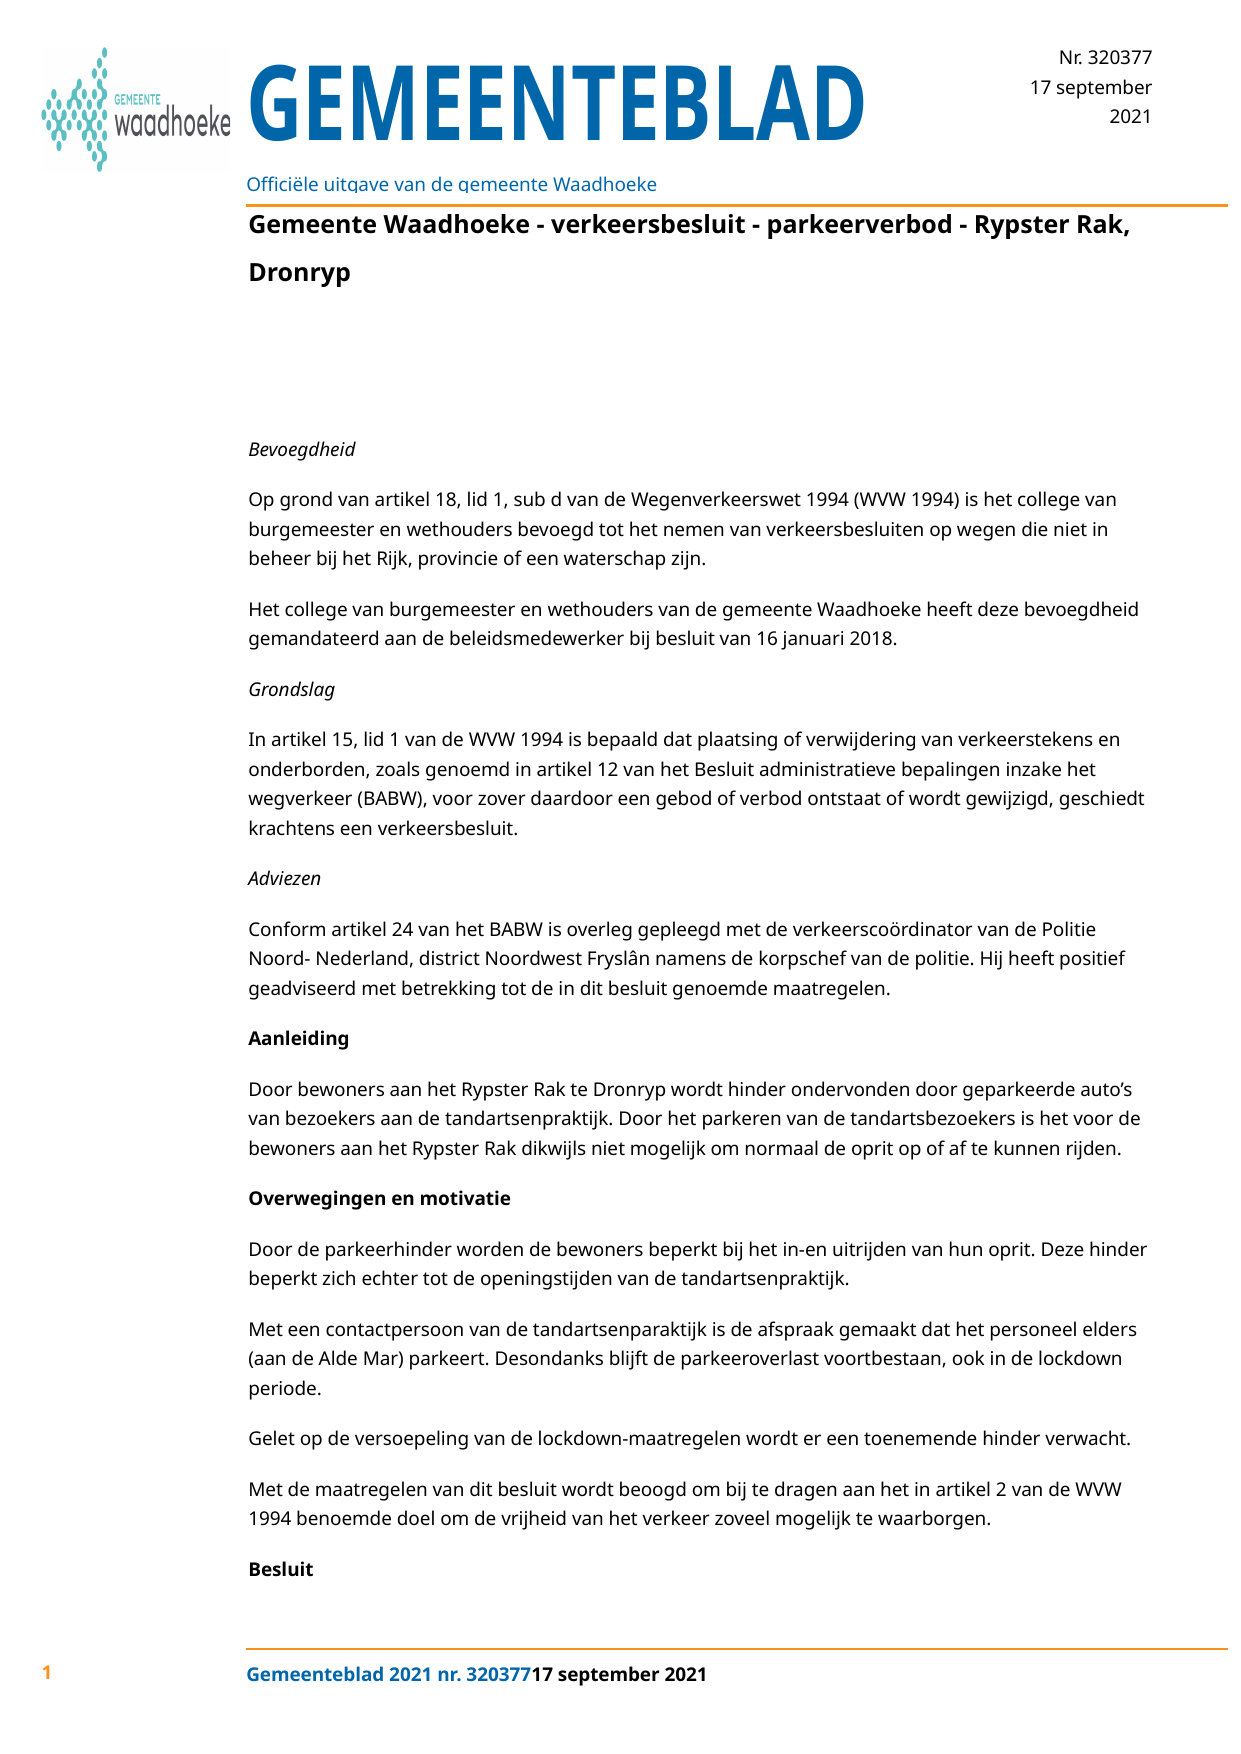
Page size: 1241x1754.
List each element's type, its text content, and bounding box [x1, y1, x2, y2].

text Conform artikel 24 van het BABW is overleg gepleegd met de verkeerscoördinator van de Politie Noord- Nederland, district Noordwest Fryslân namens de korpschef van de politie. Hij heeft positief geadviseerd met betrekking tot de in dit besluit genoemde maatregelen. [248, 916, 1152, 1001]
text Het college van burgemeester en wethouders van de gemeente Waadhoeke heeft deze bevoegdheid gemandateerd aan de beleidsmedewerker bij besluit van 16 januari 2018. [248, 596, 1152, 651]
text Besluit [248, 1556, 1152, 1582]
text Grondslag [248, 676, 1152, 702]
text Aanleiding [248, 1026, 1152, 1051]
text Door de parkeerhinder worden de bewoners beperkt bij het in-en uitrijden van hun oprit. Deze hinder beperkt zich echter tot de openingstijden van de tandartsenpraktijk. [248, 1236, 1152, 1291]
text Door bewoners aan het Rypster Rak te Dronryp wordt hinder ondervonden door geparkeerde auto’s van bezoekers aan de tandartsenpraktijk. Door het parkeren van de tandartsbezoekers is het voor de bewoners aan het Rypster Rak dikwijls niet mogelijk om normaal de oprit op of af te kunnen rijden. [248, 1076, 1152, 1161]
text Gemeente Waadhoeke - verkeersbesluit - parkeerverbod - Rypster Rak, Dronryp [248, 207, 1152, 288]
text Op grond van artikel 18, lid 1, sub d van de Wegenverkeerswet 1994 (WVW 1994) is het college van burgemeester en wethouders bevoegd tot het nemen van verkeersbesluiten op wegen die niet in beheer bij het Rijk, provincie of een waterschap zijn. [248, 486, 1152, 571]
text Adviezen [248, 866, 1152, 891]
text Overwegingen en motivatie [248, 1186, 1152, 1211]
text Met een contactpersoon van de tandartsenparaktijk is de afspraak gemaakt dat het personeel elders (aan de Alde Mar) parkeert. Desondanks blijft de parkeeroverlast voortbestaan, ook in de lockdown periode. [248, 1316, 1152, 1401]
picture [41, 47, 231, 172]
text In artikel 15, lid 1 van de WVW 1994 is bepaald dat plaatsing of verwijdering van verkeerstekens en onderborden, zoals genoemd in artikel 12 van het Besluit administratieve bepalingen inzake het wegverkeer (BABW), voor zover daardoor een gebod of verbod ontstaat of wordt gewijzigd, geschiedt krachtens een verkeersbesluit. [248, 726, 1152, 841]
text Gelet op de versoepeling van de lockdown-maatregelen wordt er een toenemende hinder verwacht. [248, 1426, 1152, 1451]
text Bevoegdheid [248, 436, 1152, 462]
text Met de maatregelen van dit besluit wordt beoogd om bij te dragen aan het in artikel 2 van de WVW 1994 benoemde doel om de vrijheid van het verkeer zoveel mogelijk te waarborgen. [248, 1476, 1152, 1531]
